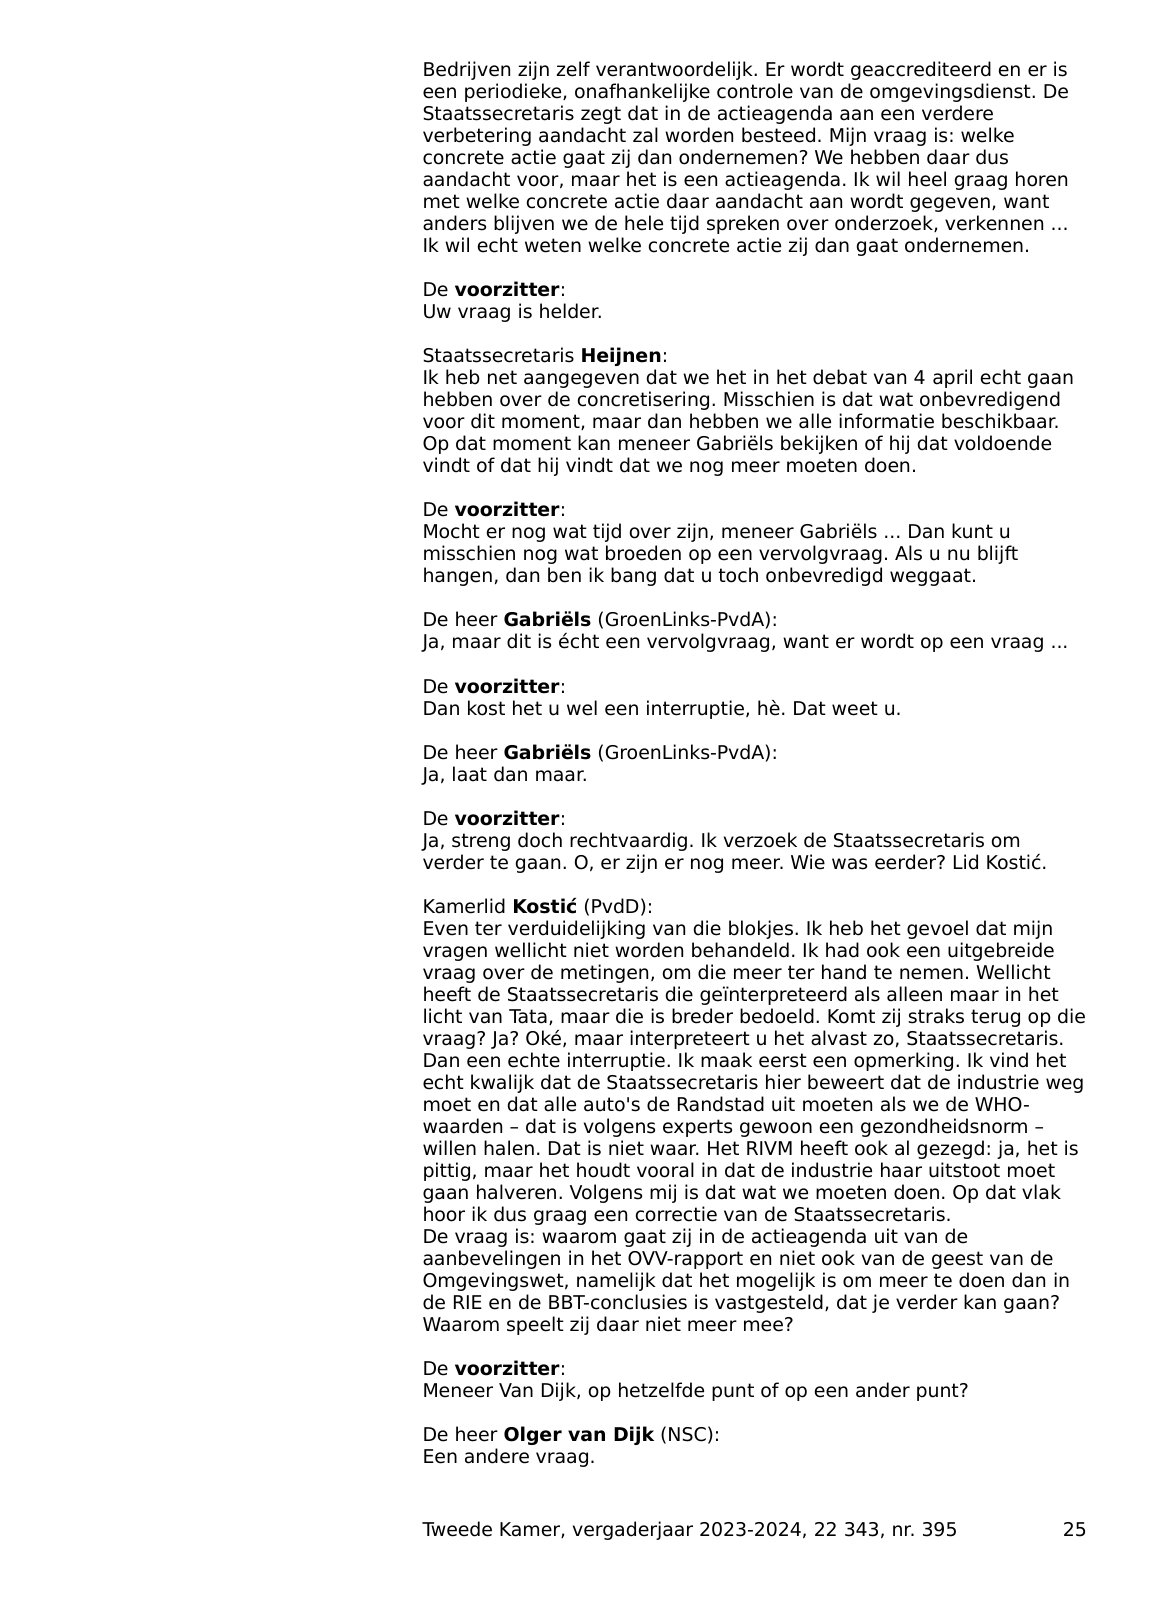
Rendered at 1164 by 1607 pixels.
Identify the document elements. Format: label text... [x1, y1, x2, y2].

text Ja, maar dit is écht een vervolgvraag, want er wordt op een vraag ... [422, 631, 1087, 653]
text De heer Gabriëls (GroenLinks-PvdA): [422, 609, 1087, 631]
text Staatssecretaris Heijnen: [422, 345, 1087, 367]
text Ja, laat dan maar. [422, 764, 1087, 786]
text Meneer Van Dijk, op hetzelfde punt of op een ander punt? [422, 1380, 1087, 1402]
text Een andere vraag. [422, 1446, 1087, 1468]
text Uw vraag is helder. [422, 301, 1087, 323]
text Even ter verduidelijking van die blokjes. Ik heb het gevoel dat mijn vragen wellicht niet worden behandeld. Ik had ook een uitgebreide vraag over de metingen, om die meer ter hand te nemen. Wellicht heeft de Staatssecretaris die geïnterpreteerd als alleen maar in het licht van Tata, maar die is breder bedoeld. Komt zij straks terug op die vraag? Ja? Oké, maar interpreteert u het alvast zo, Staatssecretaris. [422, 918, 1087, 1050]
text Dan een echte interruptie. Ik maak eerst een opmerking. Ik vind het echt kwalijk dat de Staatssecretaris hier beweert dat de industrie weg moet en dat alle auto's de Randstad uit moeten als we de WHO-waarden – dat is volgens experts gewoon een gezondheidsnorm – willen halen. Dat is niet waar. Het RIVM heeft ook al gezegd: ja, het is pittig, maar het houdt vooral in dat de industrie haar uitstoot moet gaan halveren. Volgens mij is dat wat we moeten doen. Op dat vlak hoor ik dus graag een correctie van de Staatssecretaris. [422, 1050, 1087, 1226]
text De vraag is: waarom gaat zij in de actieagenda uit van de aanbevelingen in het OVV-rapport en niet ook van de geest van de Omgevingswet, namelijk dat het mogelijk is om meer te doen dan in de RIE en de BBT-conclusies is vastgesteld, dat je verder kan gaan? Waarom speelt zij daar niet meer mee? [422, 1226, 1087, 1336]
text Kamerlid Kostić (PvdD): [422, 896, 1087, 918]
text De heer Gabriëls (GroenLinks-PvdA): [422, 742, 1087, 764]
text De voorzitter: [422, 1358, 1087, 1380]
text De voorzitter: [422, 499, 1087, 521]
text Ja, streng doch rechtvaardig. Ik verzoek de Staatssecretaris om verder te gaan. O, er zijn er nog meer. Wie was eerder? Lid Kostić. [422, 830, 1087, 874]
text Mocht er nog wat tijd over zijn, meneer Gabriëls ... Dan kunt u misschien nog wat broeden op een vervolgvraag. Als u nu blijft hangen, dan ben ik bang dat u toch onbevredigd weggaat. [422, 521, 1087, 587]
text Bedrijven zijn zelf verantwoordelijk. Er wordt geaccrediteerd en er is een periodieke, onafhankelijke controle van de omgevingsdienst. De Staatssecretaris zegt dat in de actieagenda aan een verdere verbetering aandacht zal worden besteed. Mijn vraag is: welke concrete actie gaat zij dan ondernemen? We hebben daar dus aandacht voor, maar het is een actieagenda. Ik wil heel graag horen met welke concrete actie daar aandacht aan wordt gegeven, want anders blijven we de hele tijd spreken over onderzoek, verkennen ... Ik wil echt weten welke concrete actie zij dan gaat ondernemen. [422, 59, 1087, 257]
text Ik heb net aangegeven dat we het in het debat van 4 april echt gaan hebben over de concretisering. Misschien is dat wat onbevredigend voor dit moment, maar dan hebben we alle informatie beschikbaar. Op dat moment kan meneer Gabriëls bekijken of hij dat voldoende vindt of dat hij vindt dat we nog meer moeten doen. [422, 367, 1087, 477]
text De voorzitter: [422, 676, 1087, 697]
text De voorzitter: [422, 808, 1087, 830]
text De voorzitter: [422, 279, 1087, 301]
text De heer Olger van Dijk (NSC): [422, 1424, 1087, 1446]
text Dan kost het u wel een interruptie, hè. Dat weet u. [422, 697, 1087, 719]
